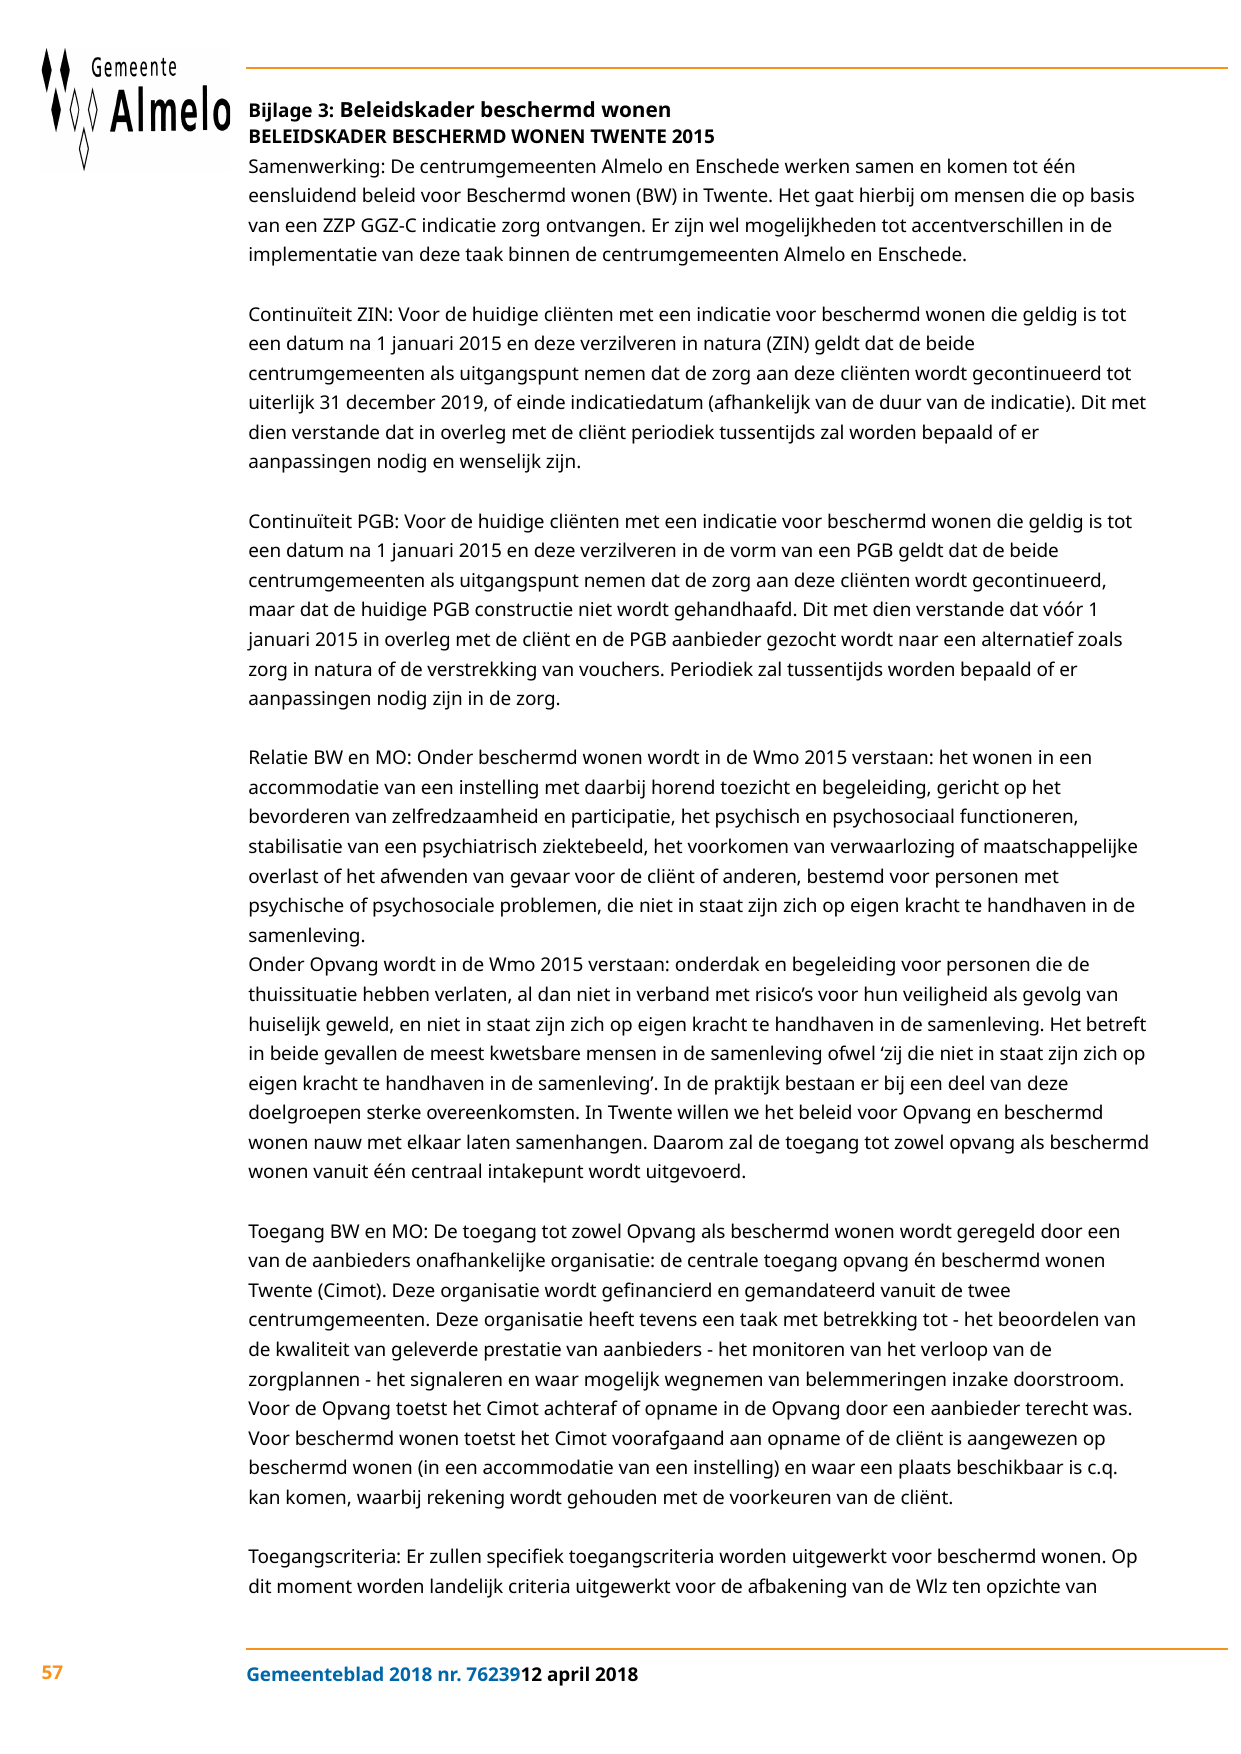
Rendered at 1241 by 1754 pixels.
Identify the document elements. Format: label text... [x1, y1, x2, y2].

text Bijlage 3: Beleidskader beschermd wonen [248, 95, 1152, 123]
text BELEIDSKADER BESCHERMD WONEN TWENTE 2015 [248, 123, 1152, 149]
picture [41, 47, 231, 172]
text Samenwerking: De centrumgemeenten Almelo en Enschede werken samen en komen tot één eensluidend beleid voor Beschermd wonen (BW) in Twente. Het gaat hierbij om mensen die op basis van een ZZP GGZ-C indicatie zorg ontvangen. Er zijn wel mogelijkheden tot accentverschillen in de implementatie van deze taak binnen de centrumgemeenten Almelo en Enschede. [248, 153, 1152, 267]
text Relatie BW en MO: Onder beschermd wonen wordt in de Wmo 2015 verstaan: het wonen in een accommodatie van een instelling met daarbij horend toezicht en begeleiding, gericht op het bevorderen van zelfredzaamheid en participatie, het psychisch en psychosociaal functioneren, stabilisatie van een psychiatrisch ziektebeeld, het voorkomen van verwaarlozing of maatschappelijke overlast of het afwenden van gevaar voor de cliënt of anderen, bestemd voor personen met psychische of psychosociale problemen, die niet in staat zijn zich op eigen kracht te handhaven in de samenleving. [248, 744, 1152, 948]
text Onder Opvang wordt in de Wmo 2015 verstaan: onderdak en begeleiding voor personen die de thuissituatie hebben verlaten, al dan niet in verband met risico’s voor hun veiligheid als gevolg van huiselijk geweld, en niet in staat zijn zich op eigen kracht te handhaven in de samenleving. Het betreft in beide gevallen de meest kwetsbare mensen in de samenleving ofwel ‘zij die niet in staat zijn zich op eigen kracht te handhaven in de samenleving’. In de praktijk bestaan er bij een deel van deze doelgroepen sterke overeenkomsten. In Twente willen we het beleid voor Opvang en beschermd wonen nauw met elkaar laten samenhangen. Daarom zal de toegang tot zowel opvang als beschermd wonen vanuit één centraal intakepunt wordt uitgevoerd. [248, 952, 1152, 1184]
text Continuïteit ZIN: Voor de huidige cliënten met een indicatie voor beschermd wonen die geldig is tot een datum na 1 januari 2015 en deze verzilveren in natura (ZIN) geldt dat de beide centrumgemeenten als uitgangspunt nemen dat de zorg aan deze cliënten wordt gecontinueerd tot uiterlijk 31 december 2019, of einde indicatiedatum (afhankelijk van de duur van de indicatie). Dit met dien verstande dat in overleg met de cliënt periodiek tussentijds zal worden bepaald of er aanpassingen nodig en wenselijk zijn. [248, 301, 1152, 474]
text Toegang BW en MO: De toegang tot zowel Opvang als beschermd wonen wordt geregeld door een van de aanbieders onafhankelijke organisatie: de centrale toegang opvang én beschermd wonen Twente (Cimot). Deze organisatie wordt gefinancierd en gemandateerd vanuit de twee centrumgemeenten. Deze organisatie heeft tevens een taak met betrekking tot - het beoordelen van de kwaliteit van geleverde prestatie van aanbieders - het monitoren van het verloop van de zorgplannen - het signaleren en waar mogelijk wegnemen van belemmeringen inzake doorstroom. Voor de Opvang toetst het Cimot achteraf of opname in de Opvang door een aanbieder terecht was. Voor beschermd wonen toetst het Cimot voorafgaand aan opname of de cliënt is aangewezen op beschermd wonen (in een accommodatie van een instelling) en waar een plaats beschikbaar is c.q. kan komen, waarbij rekening wordt gehouden met de voorkeuren van de cliënt. [248, 1218, 1152, 1510]
text Toegangscriteria: Er zullen specifiek toegangscriteria worden uitgewerkt voor beschermd wonen. Op dit moment worden landelijk criteria uitgewerkt voor de afbakening van de Wlz ten opzichte van [248, 1543, 1152, 1599]
text Continuïteit PGB: Voor de huidige cliënten met een indicatie voor beschermd wonen die geldig is tot een datum na 1 januari 2015 en deze verzilveren in de vorm van een PGB geldt dat de beide centrumgemeenten als uitgangspunt nemen dat de zorg aan deze cliënten wordt gecontinueerd, maar dat de huidige PGB constructie niet wordt gehandhaafd. Dit met dien verstande dat vóór 1 januari 2015 in overleg met de cliënt en de PGB aanbieder gezocht wordt naar een alternatief zoals zorg in natura of de verstrekking van vouchers. Periodiek zal tussentijds worden bepaald of er aanpassingen nodig zijn in de zorg. [248, 508, 1152, 711]
